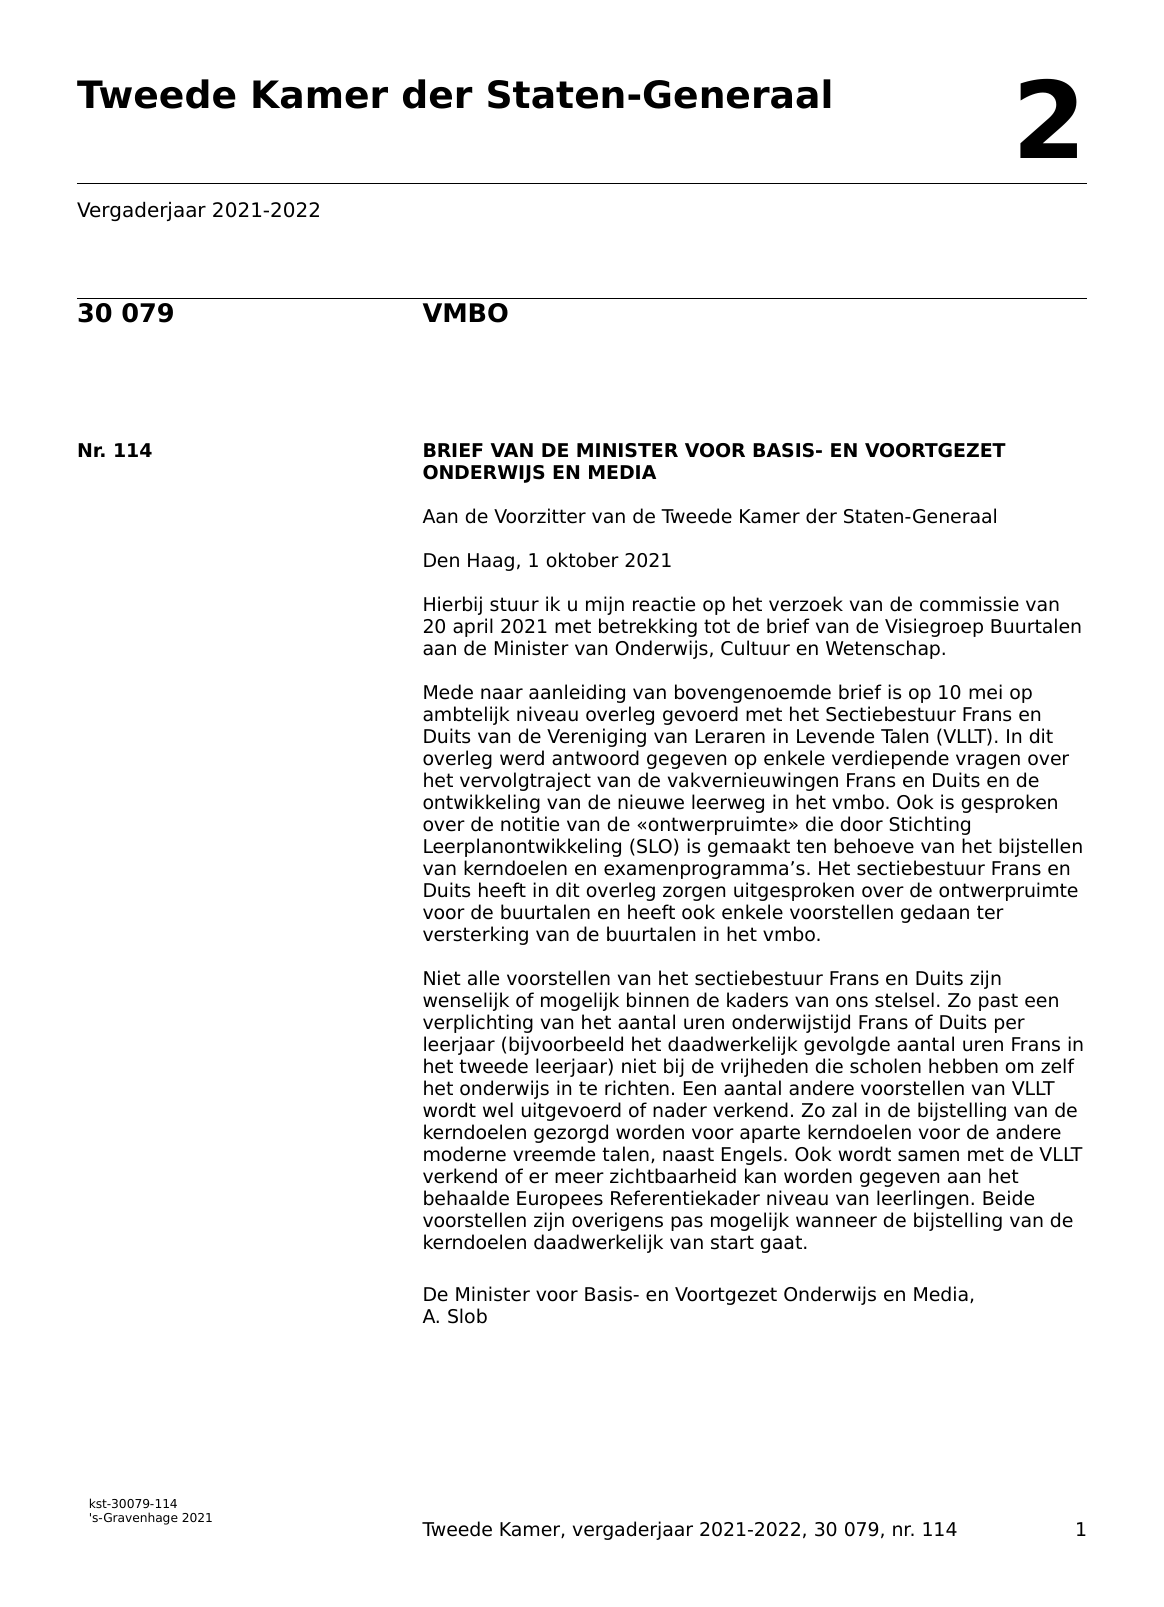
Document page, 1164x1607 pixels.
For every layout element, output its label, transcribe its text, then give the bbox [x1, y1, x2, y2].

text Hierbij stuur ik u mijn reactie op het verzoek van de commissie van 20 april 2021 met betrekking tot de brief van de Visiegroep Buurtalen aan de Minister van Onderwijs, Cultuur en Wetenschap. [422, 594, 1087, 660]
subtitle Nr. 114 BRIEF VAN DE MINISTER VOOR BASIS- EN VOORTGEZET ONDERWIJS EN MEDIA [77, 440, 1087, 484]
text Mede naar aanleiding van bovengenoemde brief is op 10 mei op ambtelijk niveau overleg gevoerd met het Sectiebestuur Frans en Duits van de Vereniging van Leraren in Levende Talen (VLLT). In dit overleg werd antwoord gegeven op enkele verdiepende vragen over het vervolgtraject van de vakvernieuwingen Frans en Duits en de ontwikkeling van de nieuwe leerweg in het vmbo. Ook is gesproken over de notitie van de «ontwerpruimte» die door Stichting Leerplanontwikkeling (SLO) is gemaakt ten behoeve van het bijstellen van kerndoelen en examenprogramma’s. Het sectiebestuur Frans en Duits heeft in dit overleg zorgen uitgesproken over de ontwerpruimte voor de buurtalen en heeft ook enkele voorstellen gedaan ter versterking van de buurtalen in het vmbo. [422, 682, 1087, 946]
subtitle 30 079 VMBO [77, 299, 1087, 329]
text kst-30079-114 [88, 1497, 323, 1511]
text De Minister voor Basis- en Voortgezet Onderwijs en Media, A. Slob [422, 1284, 1087, 1328]
text Aan de Voorzitter van de Tweede Kamer der Staten-Generaal [422, 506, 1087, 528]
text Den Haag, 1 oktober 2021 [422, 550, 1087, 572]
table_header Tweede Kamer der Staten-Generaal [77, 59, 886, 183]
table_cell Vergaderjaar 2021-2022 [77, 184, 1087, 298]
table_header 2 [886, 59, 1087, 183]
text 's-Gravenhage 2021 [88, 1511, 323, 1525]
text Niet alle voorstellen van het sectiebestuur Frans en Duits zijn wenselijk of mogelijk binnen de kaders van ons stelsel. Zo past een verplichting van het aantal uren onderwijstijd Frans of Duits per leerjaar (bijvoorbeeld het daadwerkelijk gevolgde aantal uren Frans in het tweede leerjaar) niet bij de vrijheden die scholen hebben om zelf het onderwijs in te richten. Een aantal andere voorstellen van VLLT wordt wel uitgevoerd of nader verkend. Zo zal in de bijstelling van de kerndoelen gezorgd worden voor aparte kerndoelen voor de andere moderne vreemde talen, naast Engels. Ook wordt samen met de VLLT verkend of er meer zichtbaarheid kan worden gegeven aan het behaalde Europees Referentiekader niveau van leerlingen. Beide voorstellen zijn overigens pas mogelijk wanneer de bijstelling van de kerndoelen daadwerkelijk van start gaat. [422, 968, 1087, 1254]
